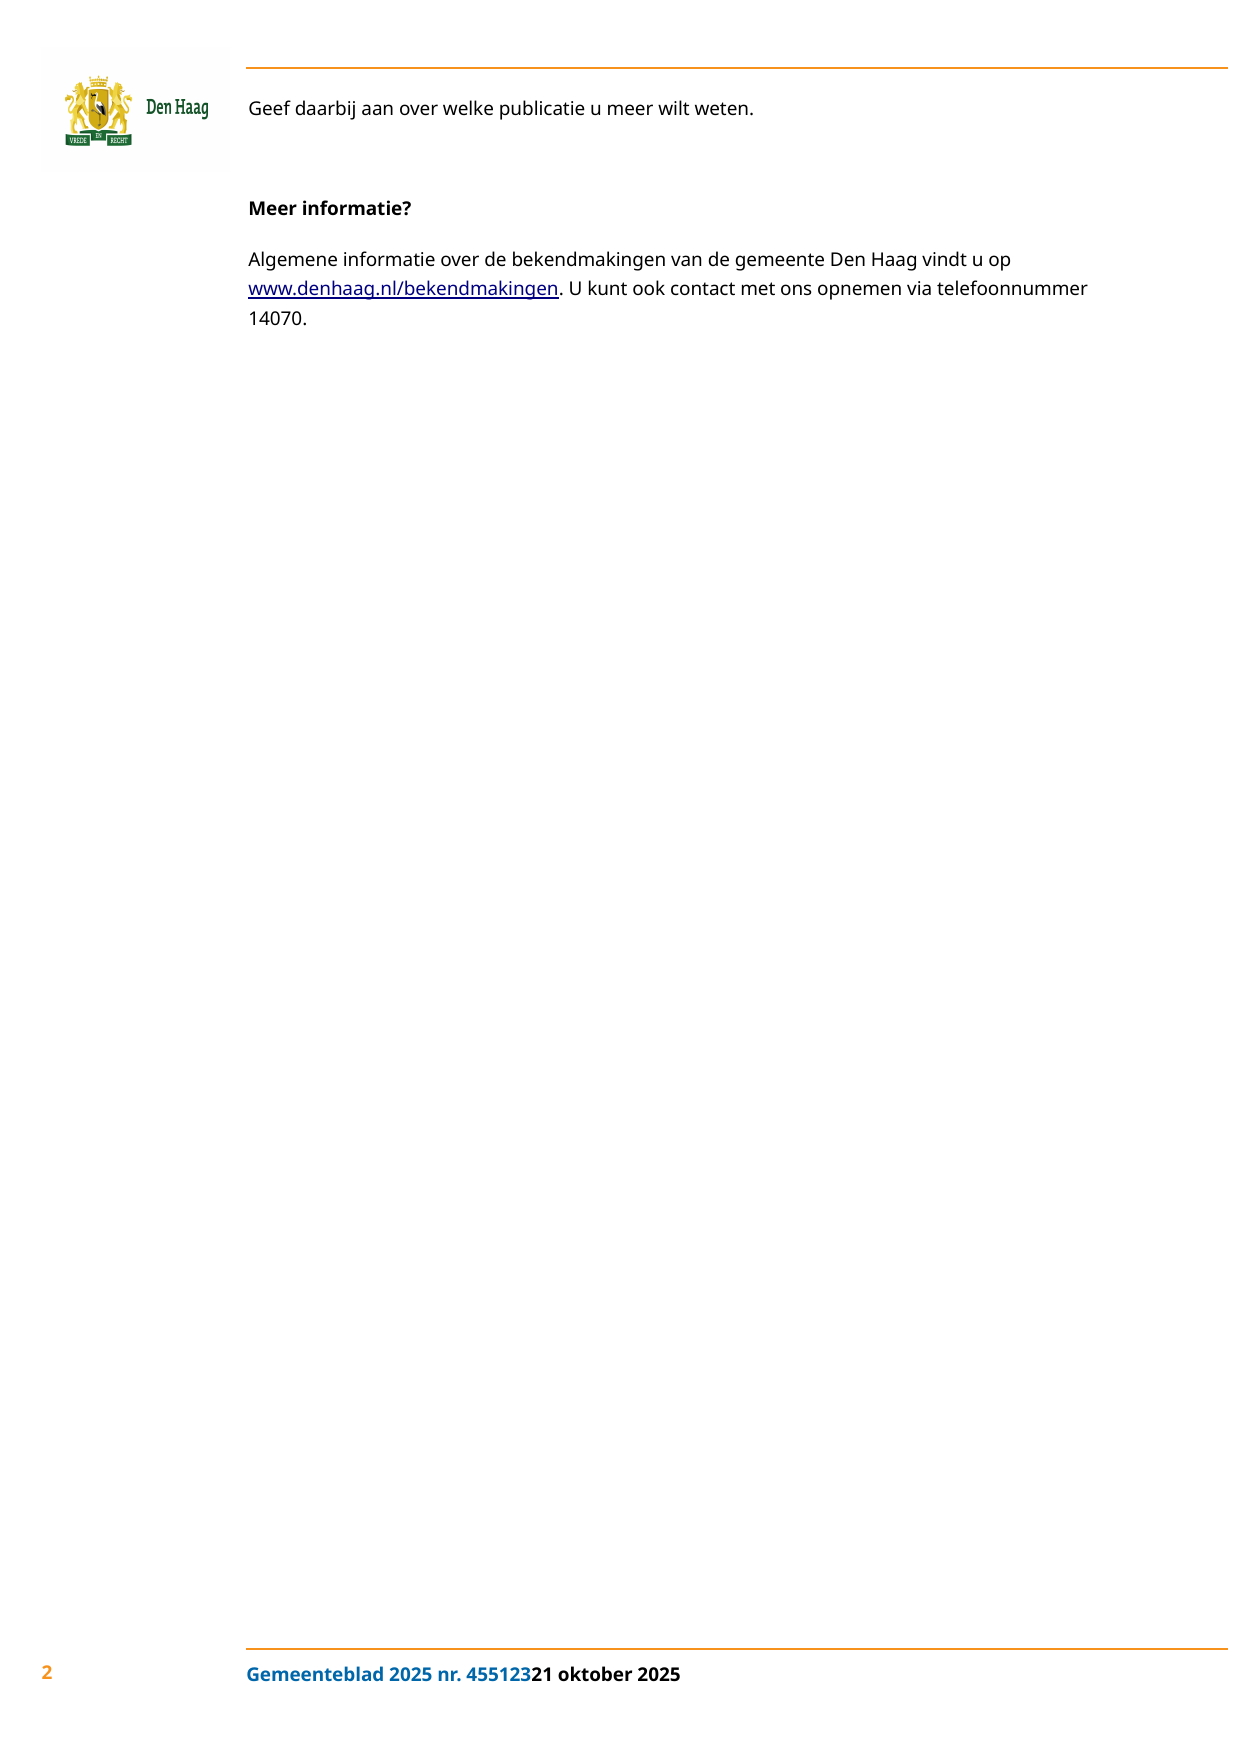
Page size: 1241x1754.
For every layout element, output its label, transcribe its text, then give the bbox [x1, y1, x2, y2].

text Geef daarbij aan over welke publicatie u meer wilt weten. [248, 95, 1152, 121]
text Algemene informatie over de bekendmakingen van de gemeente Den Haag vindt u op www.denhaag.nl/bekendmakingen. U kunt ook contact met ons opnemen via telefoonnummer 14070. [248, 246, 1152, 331]
picture [41, 47, 231, 172]
text Meer informatie? [248, 196, 1152, 221]
